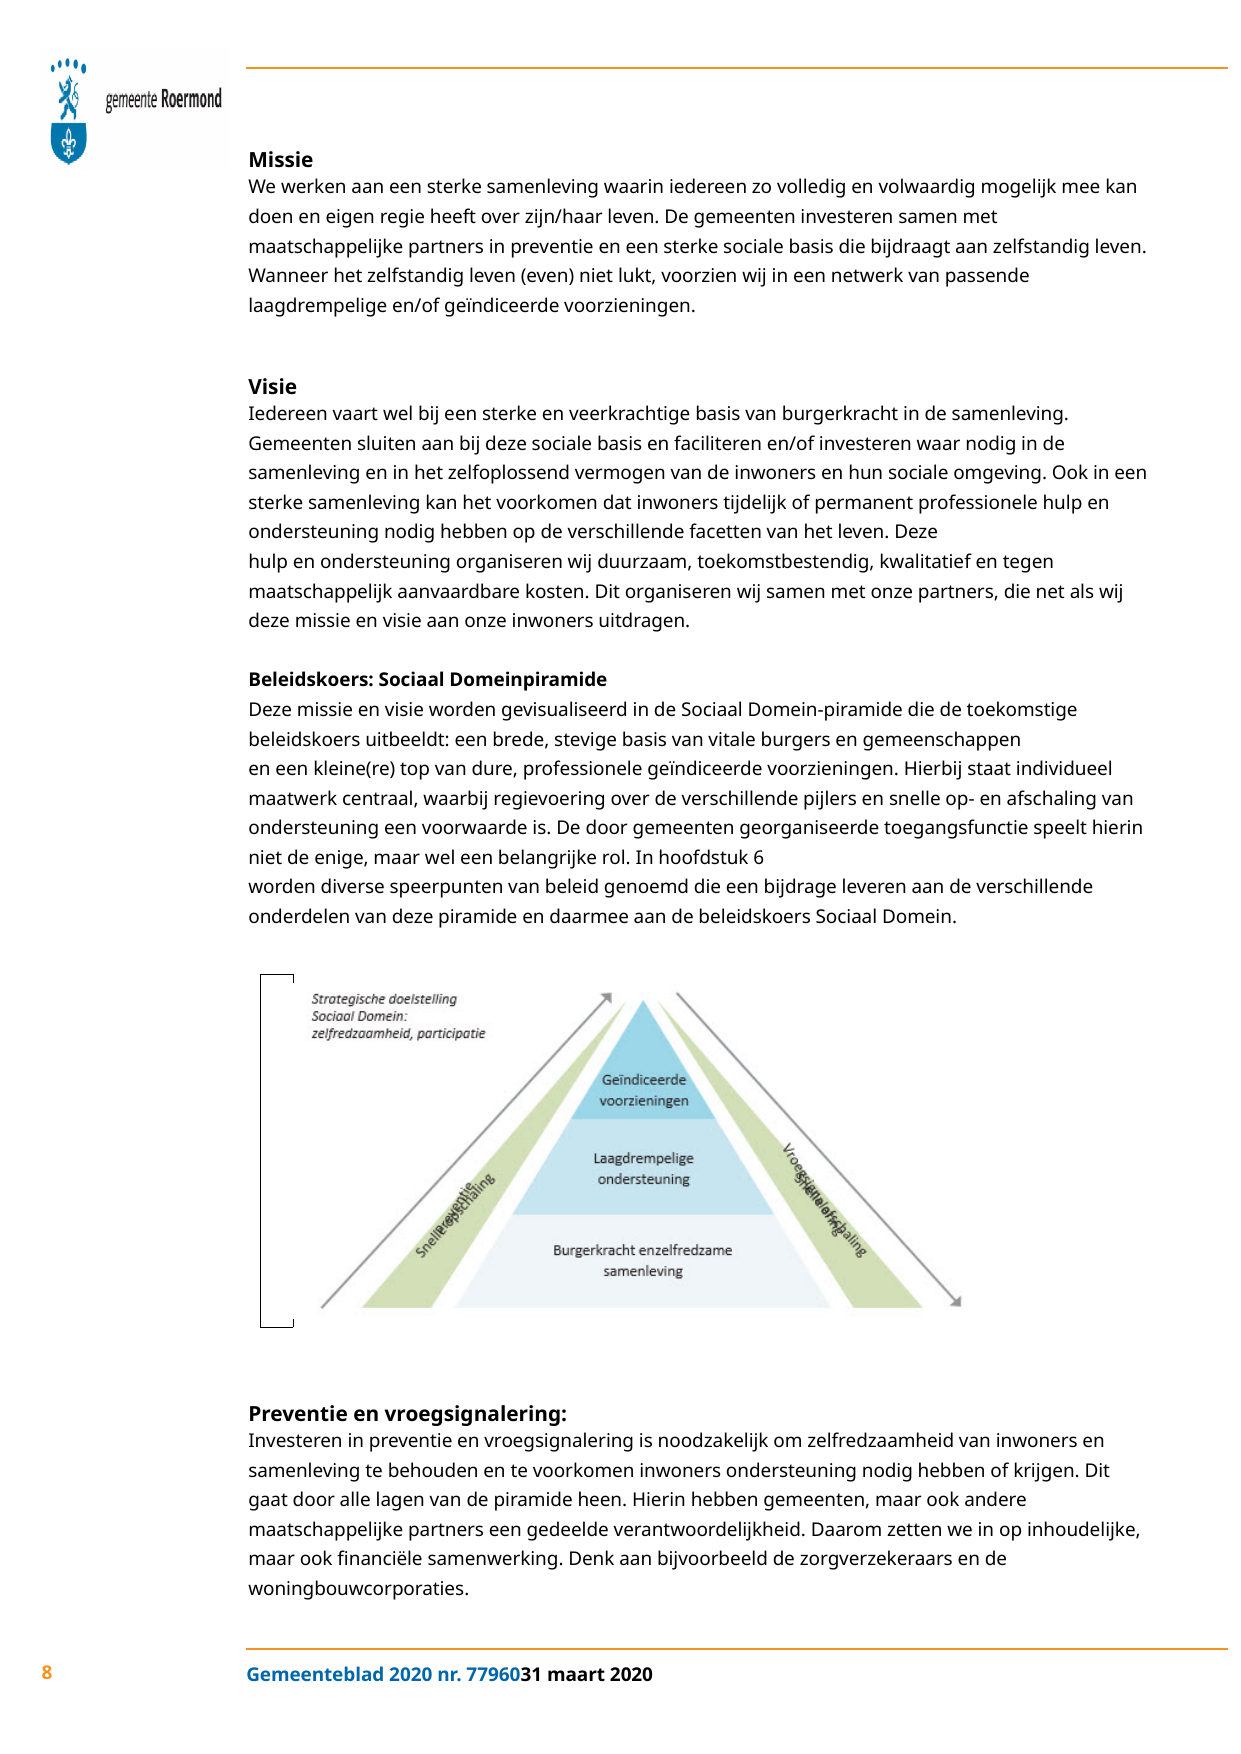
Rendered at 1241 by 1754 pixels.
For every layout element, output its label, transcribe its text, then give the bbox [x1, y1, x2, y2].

text Investeren in preventie en vroegsignalering is noodzakelijk om zelfredzaamheid van inwoners en samenleving te behouden en te voorkomen inwoners ondersteuning nodig hebben of krijgen. Dit gaat door alle lagen van de piramide heen. Hierin hebben gemeenten, maar ook andere maatschappelijke partners een gedeelde verantwoordelijkheid. Daarom zetten we in op inhoudelijke, maar ook financiële samenwerking. Denk aan bijvoorbeeld de zorgverzekeraars en de woningbouwcorporaties. [248, 1427, 1152, 1601]
text worden diverse speerpunten van beleid genoemd die een bijdrage leveren aan de verschillende onderdelen van deze piramide en daarmee aan de beleidskoers Sociaal Domein. [248, 874, 1152, 929]
picture [268, 983, 978, 1319]
text Deze missie en visie worden gevisualiseerd in de Sociaal Domein-piramide die de toekomstige beleidskoers uitbeeldt: een brede, stevige basis van vitale burgers en gemeenschappen [248, 696, 1152, 752]
text Visie [248, 372, 1152, 400]
text Missie [248, 145, 1152, 174]
text We werken aan een sterke samenleving waarin iedereen zo volledig en volwaardig mogelijk mee kan doen en eigen regie heeft over zijn/haar leven. De gemeenten investeren samen met maatschappelijke partners in preventie en een sterke sociale basis die bijdraagt aan zelfstandig leven. Wanneer het zelfstandig leven (even) niet lukt, voorzien wij in een netwerk van passende laagdrempelige en/of geïndiceerde voorzieningen. [248, 174, 1152, 318]
picture [41, 47, 231, 172]
text Iedereen vaart wel bij een sterke en veerkrachtige basis van burgerkracht in de samenleving. Gemeenten sluiten aan bij deze sociale basis en faciliteren en/of investeren waar nodig in de samenleving en in het zelfoplossend vermogen van de inwoners en hun sociale omgeving. Ook in een sterke samenleving kan het voorkomen dat inwoners tijdelijk of permanent professionele hulp en ondersteuning nodig hebben op de verschillende facetten van het leven. Deze [248, 400, 1152, 544]
text hulp en ondersteuning organiseren wij duurzaam, toekomstbestendig, kwalitatief en tegen maatschappelijk aanvaardbare kosten. Dit organiseren wij samen met onze partners, die net als wij deze missie en visie aan onze inwoners uitdragen. [248, 548, 1152, 633]
text en een kleine(re) top van dure, professionele geïndiceerde voorzieningen. Hierbij staat individueel maatwerk centraal, waarbij regievoering over de verschillende pijlers en snelle op- en afschaling van ondersteuning een voorwaarde is. De door gemeenten georganiseerde toegangsfunctie speelt hierin niet de enige, maar wel een belangrijke rol. In hoofdstuk 6 [248, 755, 1152, 870]
text Beleidskoers: Sociaal Domeinpiramide [248, 667, 1152, 692]
text Preventie en vroegsignalering: [248, 1399, 1152, 1427]
